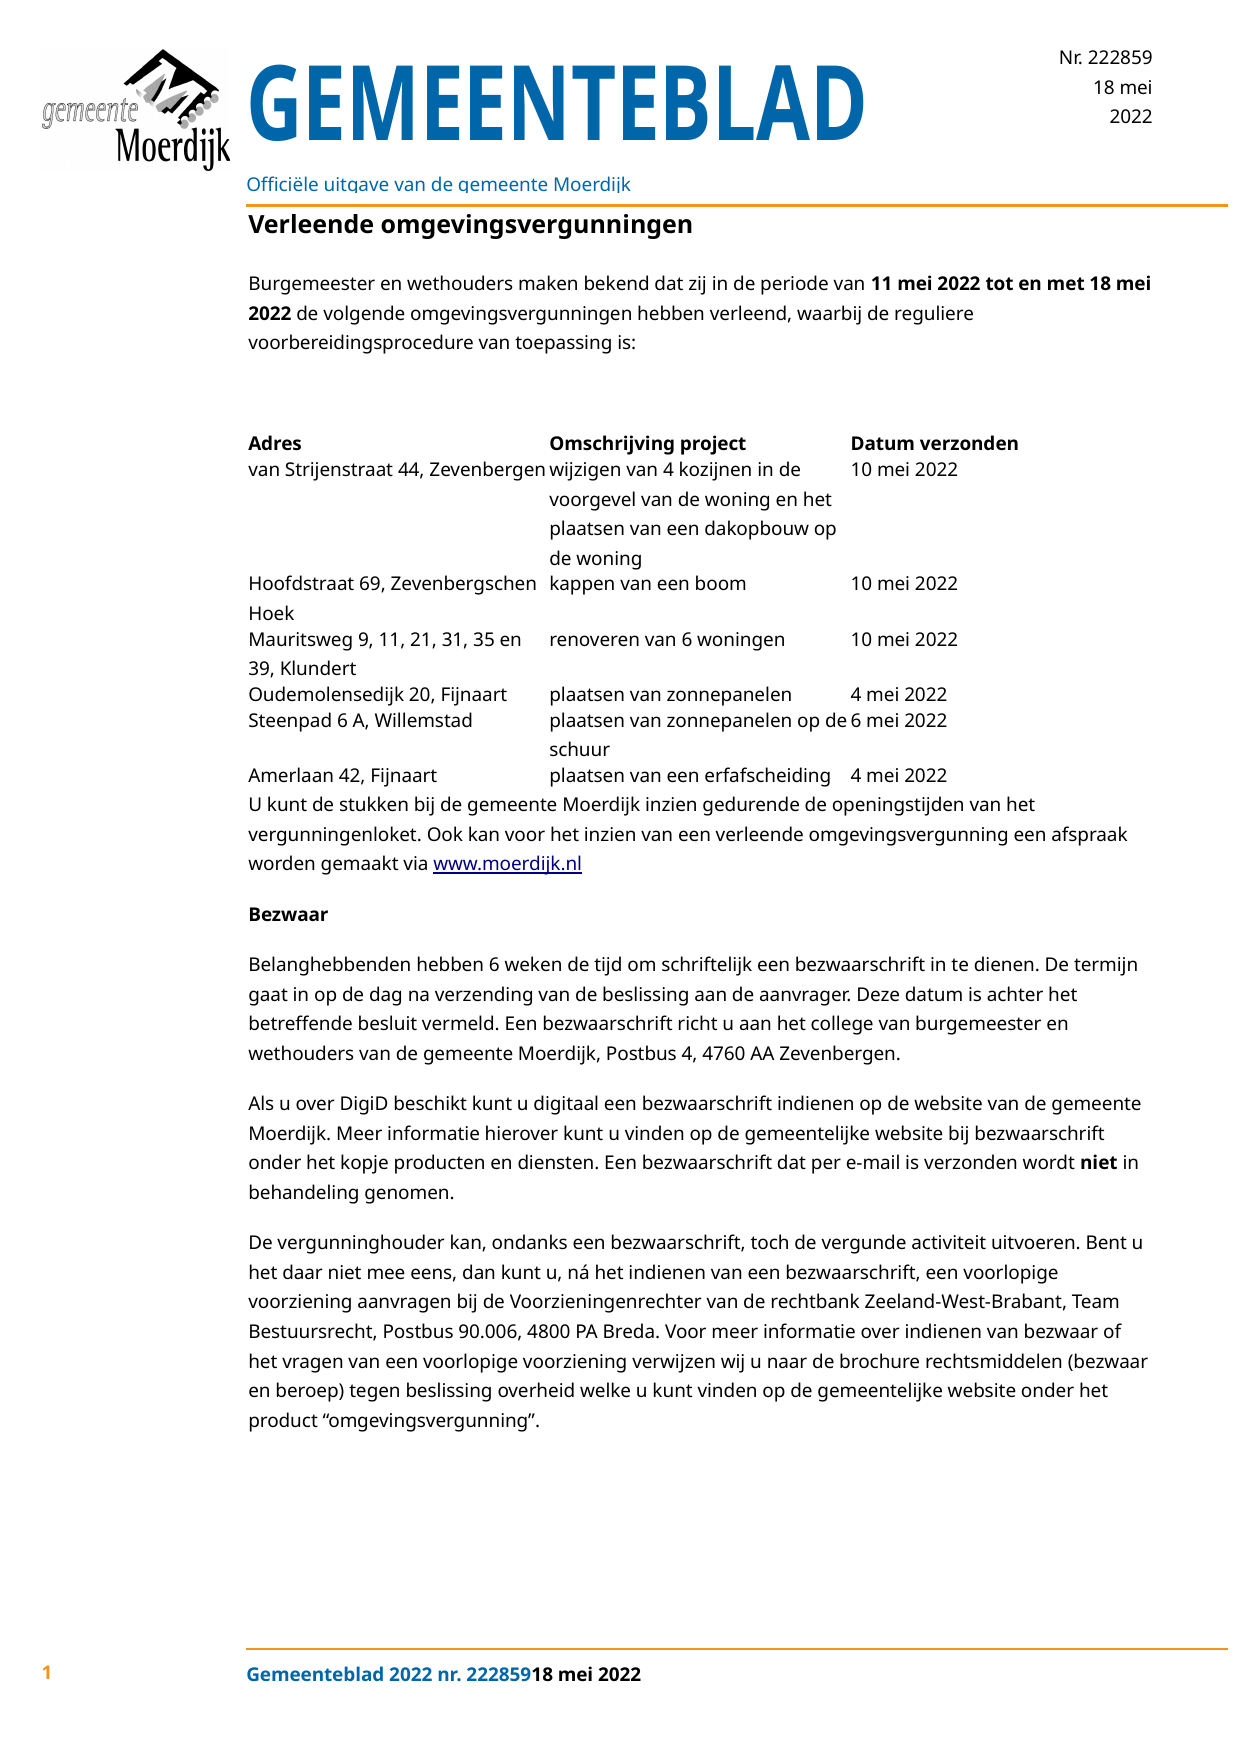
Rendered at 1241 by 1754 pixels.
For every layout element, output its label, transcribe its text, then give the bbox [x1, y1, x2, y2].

table_cell renoveren van 6 woningen [549, 626, 850, 681]
text Als u over DigiD beschikt kunt u digitaal een bezwaarschrift indienen op de website van de gemeente Moerdijk. Meer informatie hierover kunt u vinden op de gemeentelijke website bij bezwaarschrift onder het kopje producten en diensten. Een bezwaarschrift dat per e-mail is verzonden wordt niet in behandeling genomen. [248, 1090, 1152, 1205]
table_cell 6 mei 2022 [850, 707, 1152, 762]
table_cell 4 mei 2022 [850, 681, 1152, 707]
text Belanghebbenden hebben 6 weken de tijd om schriftelijk een bezwaarschrift in te dienen. De termijn gaat in op de dag na verzending van de beslissing aan de aanvrager. Deze datum is achter het betreffende besluit vermeld. Een bezwaarschrift richt u aan het college van burgemeester en wethouders van de gemeente Moerdijk, Postbus 4, 4760 AA Zevenbergen. [248, 951, 1152, 1066]
table_header Omschrijving project [549, 430, 850, 456]
text Bezwaar [248, 901, 1152, 927]
table_cell Mauritsweg 9, 11, 21, 31, 35 en 39, Klundert [248, 626, 549, 681]
table_cell 10 mei 2022 [850, 571, 1152, 626]
text Verleende omgevingsvergunningen [248, 207, 1152, 241]
table_cell Amerlaan 42, Fijnaart [248, 762, 549, 788]
table_cell plaatsen van een erfafscheiding [549, 762, 850, 788]
table_header Adres [248, 430, 549, 456]
table_cell van Strijenstraat 44, Zevenbergen [248, 456, 549, 571]
table_cell Hoofdstraat 69, Zevenbergschen Hoek [248, 571, 549, 626]
table_cell wijzigen van 4 kozijnen in de voorgevel van de woning en het plaatsen van een dakopbouw op de woning [549, 456, 850, 571]
table_cell kappen van een boom [549, 571, 850, 626]
text U kunt de stukken bij de gemeente Moerdijk inzien gedurende de openingstijden van het vergunningenloket. Ook kan voor het inzien van een verleende omgevingsvergunning een afspraak worden gemaakt via www.moerdijk.nl [248, 791, 1152, 876]
text De vergunninghouder kan, ondanks een bezwaarschrift, toch de vergunde activiteit uitvoeren. Bent u het daar niet mee eens, dan kunt u, ná het indienen van een bezwaarschrift, een voorlopige voorziening aanvragen bij de Voorzieningenrechter van de rechtbank Zeeland-West-Brabant, Team Bestuursrecht, Postbus 90.006, 4800 PA Breda. Voor meer informatie over indienen van bezwaar of het vragen van een voorlopige voorziening verwijzen wij u naar de brochure rechtsmiddelen (bezwaar en beroep) tegen beslissing overheid welke u kunt vinden op de gemeentelijke website onder het product “omgevingsvergunning”. [248, 1229, 1152, 1433]
picture [41, 47, 231, 172]
table_cell plaatsen van zonnepanelen op de schuur [549, 707, 850, 762]
table_cell Steenpad 6 A, Willemstad [248, 707, 549, 762]
table_cell 10 mei 2022 [850, 626, 1152, 681]
table_cell Oudemolensedijk 20, Fijnaart [248, 681, 549, 707]
table_cell 10 mei 2022 [850, 456, 1152, 571]
text Burgemeester en wethouders maken bekend dat zij in de periode van 11 mei 2022 tot en met 18 mei 2022 de volgende omgevingsvergunningen hebben verleend, waarbij de reguliere voorbereidingsprocedure van toepassing is: [248, 270, 1152, 355]
table_header Datum verzonden [850, 430, 1152, 456]
table_cell 4 mei 2022 [850, 762, 1152, 788]
table_cell plaatsen van zonnepanelen [549, 681, 850, 707]
